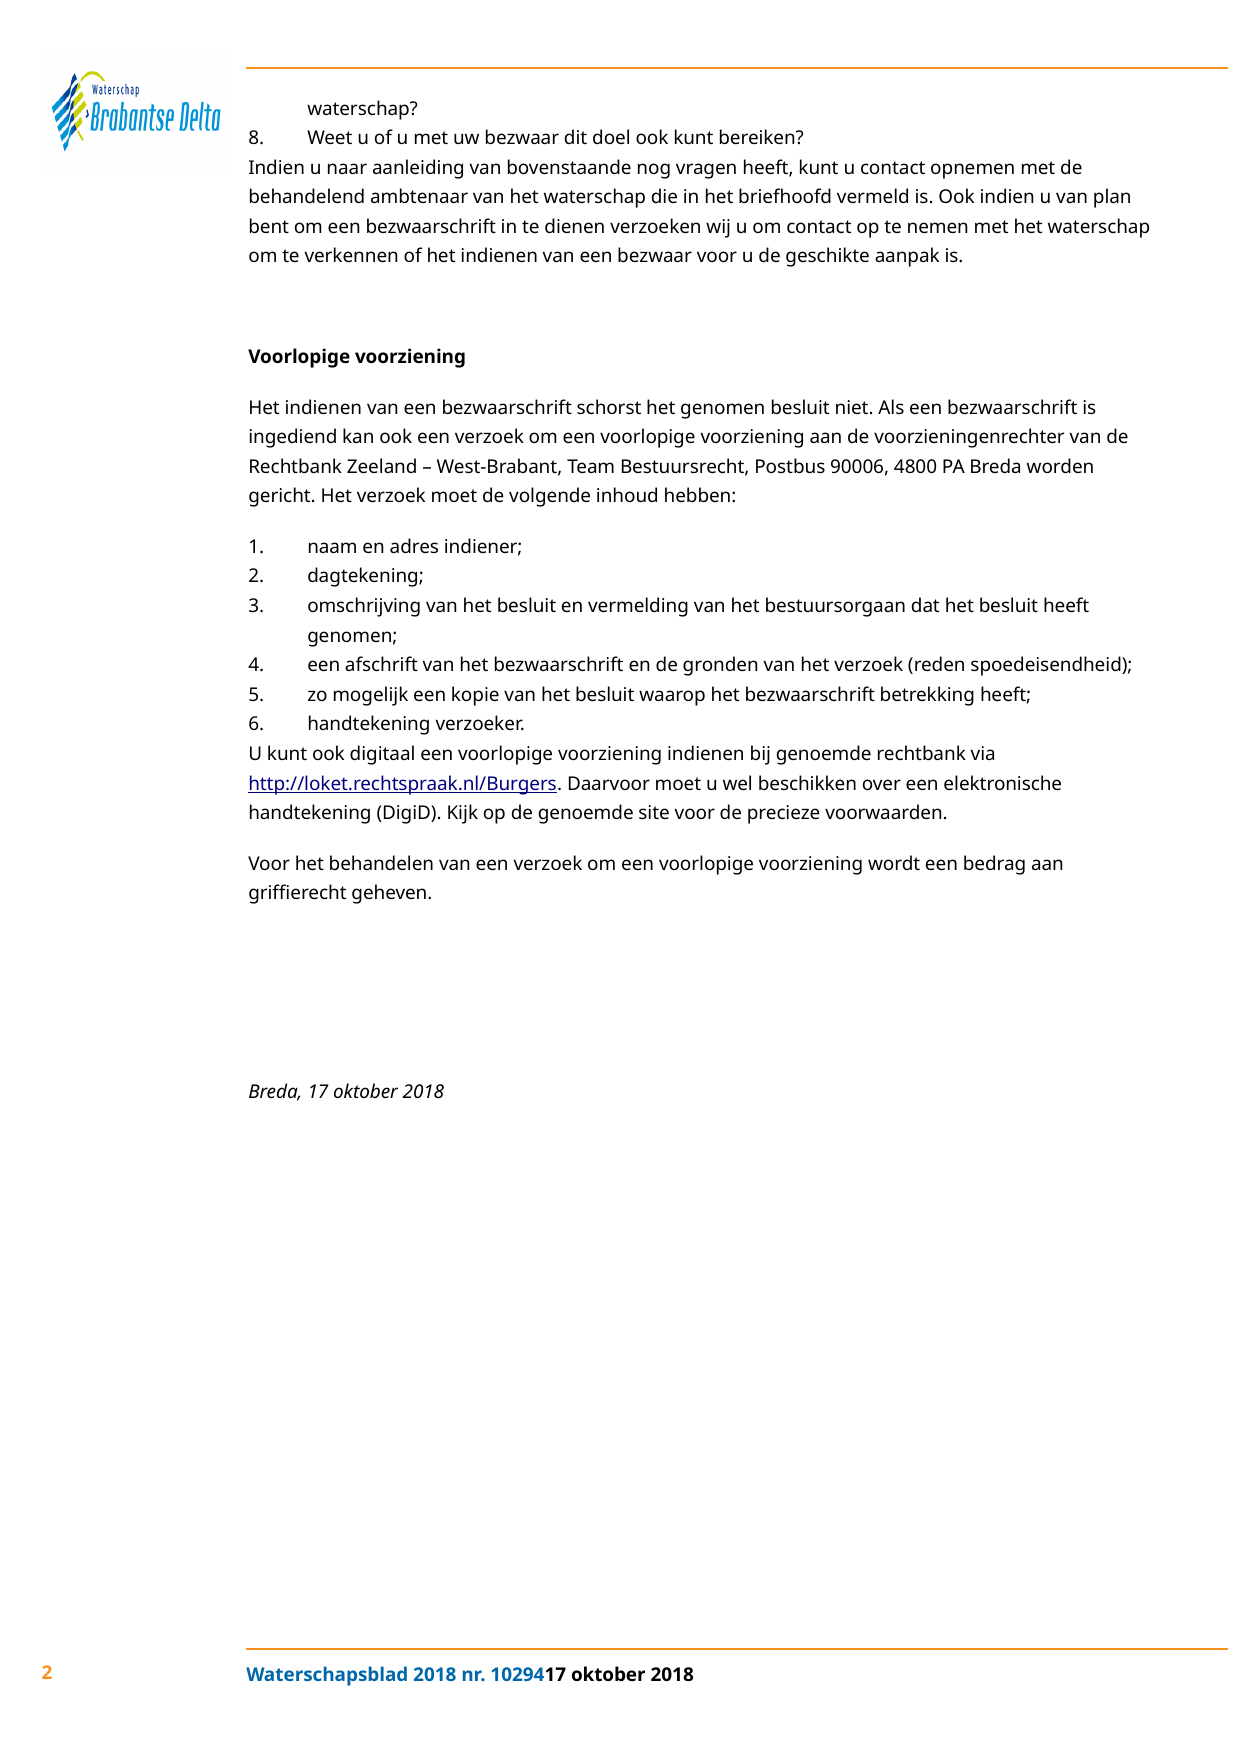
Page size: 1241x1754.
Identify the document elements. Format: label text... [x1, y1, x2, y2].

text U kunt ook digitaal een voorlopige voorziening indienen bij genoemde rechtbank via http://loket.rechtspraak.nl/Burgers. Daarvoor moet u wel beschikken over een elektronische handtekening (DigiD). Kijk op de genoemde site voor de precieze voorwaarden. [248, 740, 1152, 825]
text Voor het behandelen van een verzoek om een voorlopige voorziening wordt een bedrag aan griffierecht geheven. [248, 850, 1152, 905]
list naam en adres indiener; [248, 533, 1152, 559]
picture [41, 47, 231, 172]
list dagtekening; [248, 563, 1152, 588]
text Indien u naar aanleiding van bovenstaande nog vragen heeft, kunt u contact opnemen met de behandelend ambtenaar van het waterschap die in het briefhoofd vermeld is. Ook indien u van plan bent om een bezwaarschrift in te dienen verzoeken wij u om contact op te nemen met het waterschap om te verkennen of het indienen van een bezwaar voor u de geschikte aanpak is. [248, 154, 1152, 268]
list waterschap? [248, 95, 1152, 121]
list Weet u of u met uw bezwaar dit doel ook kunt bereiken? [248, 124, 1152, 150]
text Het indienen van een bezwaarschrift schorst het genomen besluit niet. Als een bezwaarschrift is ingediend kan ook een verzoek om een voorlopige voorziening aan de voorzieningenrechter van de Rechtbank Zeeland – West-Brabant, Team Bestuursrecht, Postbus 90006, 4800 PA Breda worden gericht. Het verzoek moet de volgende inhoud hebben: [248, 394, 1152, 508]
list een afschrift van het bezwaarschrift en de gronden van het verzoek (reden spoedeisendheid); [248, 651, 1152, 677]
list omschrijving van het besluit en vermelding van het bestuursorgaan dat het besluit heeft genomen; [248, 592, 1152, 648]
list zo mogelijk een kopie van het besluit waarop het bezwaarschrift betrekking heeft; [248, 681, 1152, 707]
text Voorlopige voorziening [248, 343, 1152, 369]
text Breda, 17 oktober 2018 [248, 1078, 1152, 1104]
list handtekening verzoeker. [248, 711, 1152, 736]
